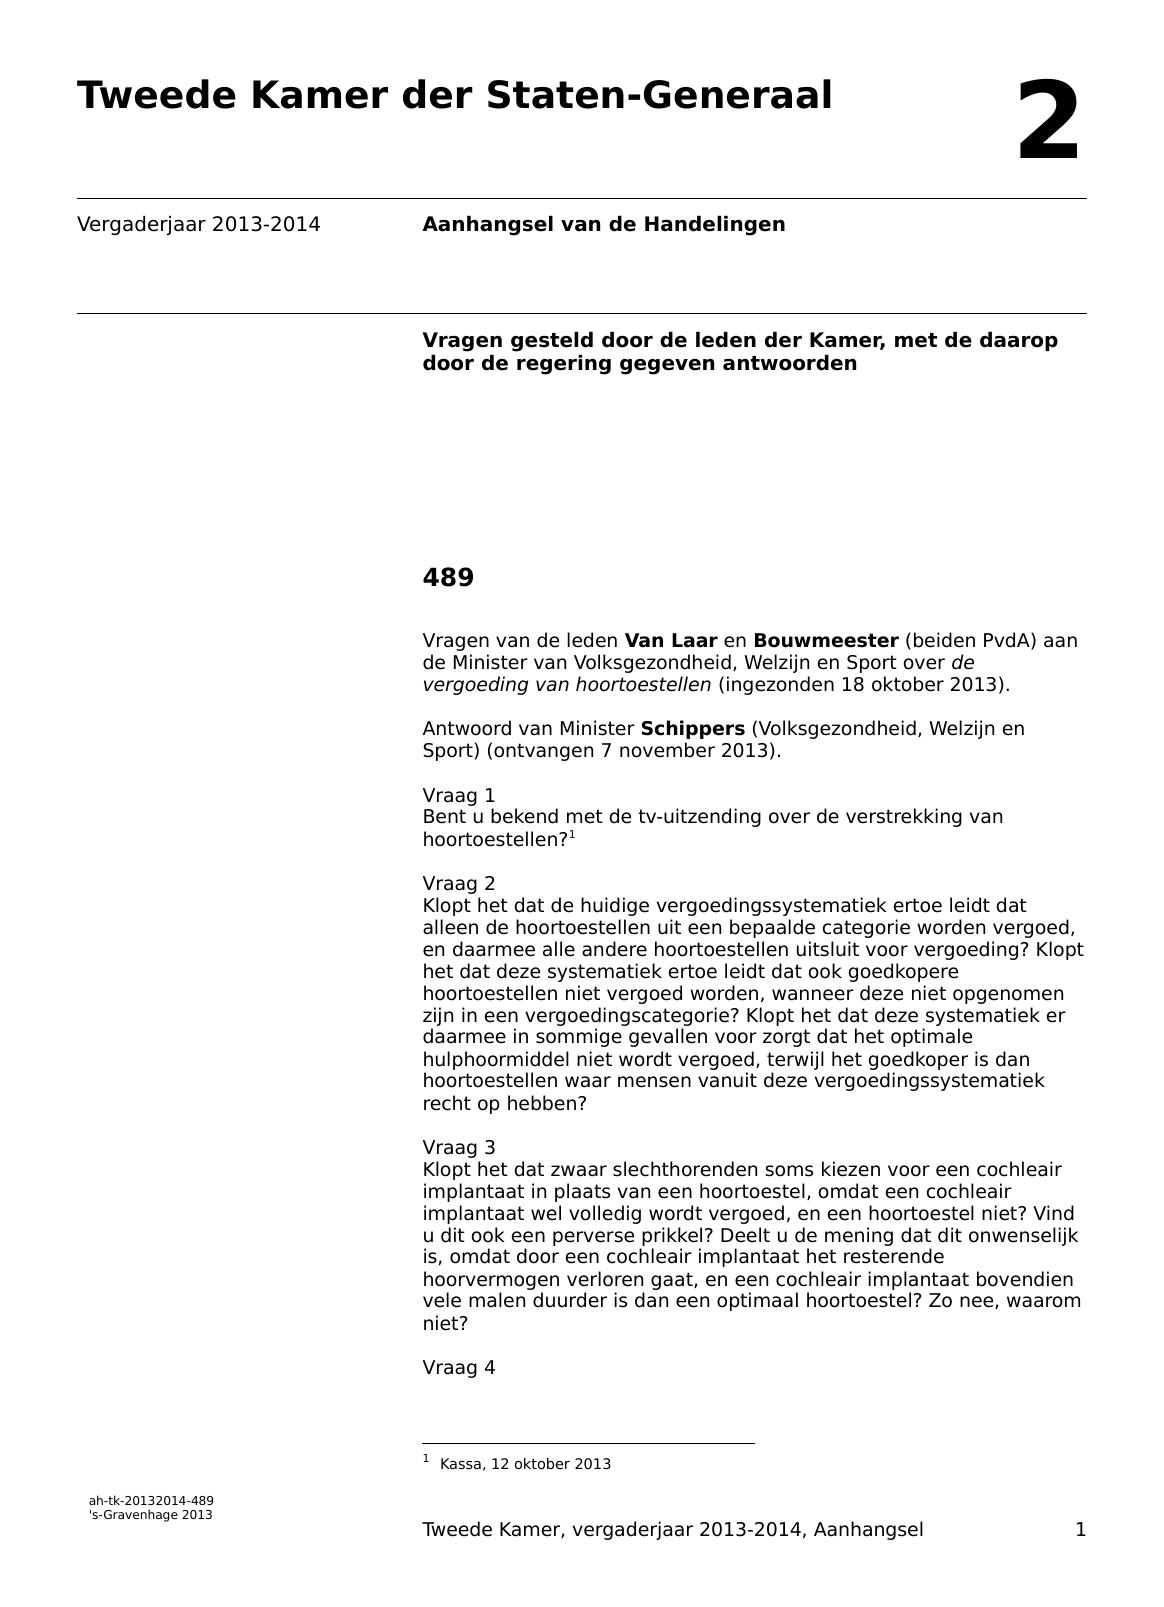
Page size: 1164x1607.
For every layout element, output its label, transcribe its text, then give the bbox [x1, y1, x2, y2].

text Klopt het dat zwaar slechthorenden soms kiezen voor een cochleair implantaat in plaats van een hoortoestel, omdat een cochleair implantaat wel volledig wordt vergoed, en een hoortoestel niet? Vind u dit ook een perverse prikkel? Deelt u de mening dat dit onwenselijk is, omdat door een cochleair implantaat het resterende hoorvermogen verloren gaat, en een cochleair implantaat bovendien vele malen duurder is dan een optimaal hoortoestel? Zo nee, waarom niet? [422, 1158, 1087, 1334]
text Antwoord van Minister Schippers (Volksgezondheid, Welzijn en Sport) (ontvangen 7 november 2013). [422, 718, 1087, 762]
text ah-tk-20132014-489 [88, 1494, 323, 1508]
text Vraag 3 [422, 1137, 1087, 1158]
text Klopt het dat de huidige vergoedingssystematiek ertoe leidt dat alleen de hoortoestellen uit een bepaalde categorie worden vergoed, en daarmee alle andere hoortoestellen uitsluit voor vergoeding? Klopt het dat deze systematiek ertoe leidt dat ook goedkopere hoortoestellen niet vergoed worden, wanneer deze niet opgenomen zijn in een vergoedingscategorie? Klopt het dat deze systematiek er daarmee in sommige gevallen voor zorgt dat het optimale hulphoormiddel niet wordt vergoed, terwijl het goedkoper is dan hoortoestellen waar mensen vanuit deze vergoedingssystematiek recht op hebben? [422, 894, 1087, 1114]
table_header Tweede Kamer der Staten-Generaal [77, 59, 886, 198]
text Vraag 4 [422, 1357, 1087, 1378]
text Bent u bekend met de tv-uitzending over de verstrekking van hoortoestellen? [422, 806, 1087, 850]
text 489 [422, 563, 1087, 592]
text Vraag 2 [422, 873, 1087, 894]
text Kassa, 12 oktober 2013 [422, 1452, 1087, 1474]
table_header 2 [886, 59, 1087, 198]
table_cell [77, 314, 422, 375]
table_cell Aanhangsel van de Handelingen [422, 199, 1087, 313]
table_cell Vragen gesteld door de leden der Kamer, met de daarop door de regering gegeven antwoorden [422, 314, 1087, 375]
text Vraag 1 [422, 784, 1087, 806]
text 's-Gravenhage 2013 [88, 1508, 323, 1522]
table_cell Vergaderjaar 2013-2014 [77, 199, 422, 313]
text Vragen van de leden Van Laar en Bouwmeester (beiden PvdA) aan de Minister van Volksgezondheid, Welzijn en Sport over de vergoeding van hoortoestellen (ingezonden 18 oktober 2013). [422, 630, 1087, 696]
